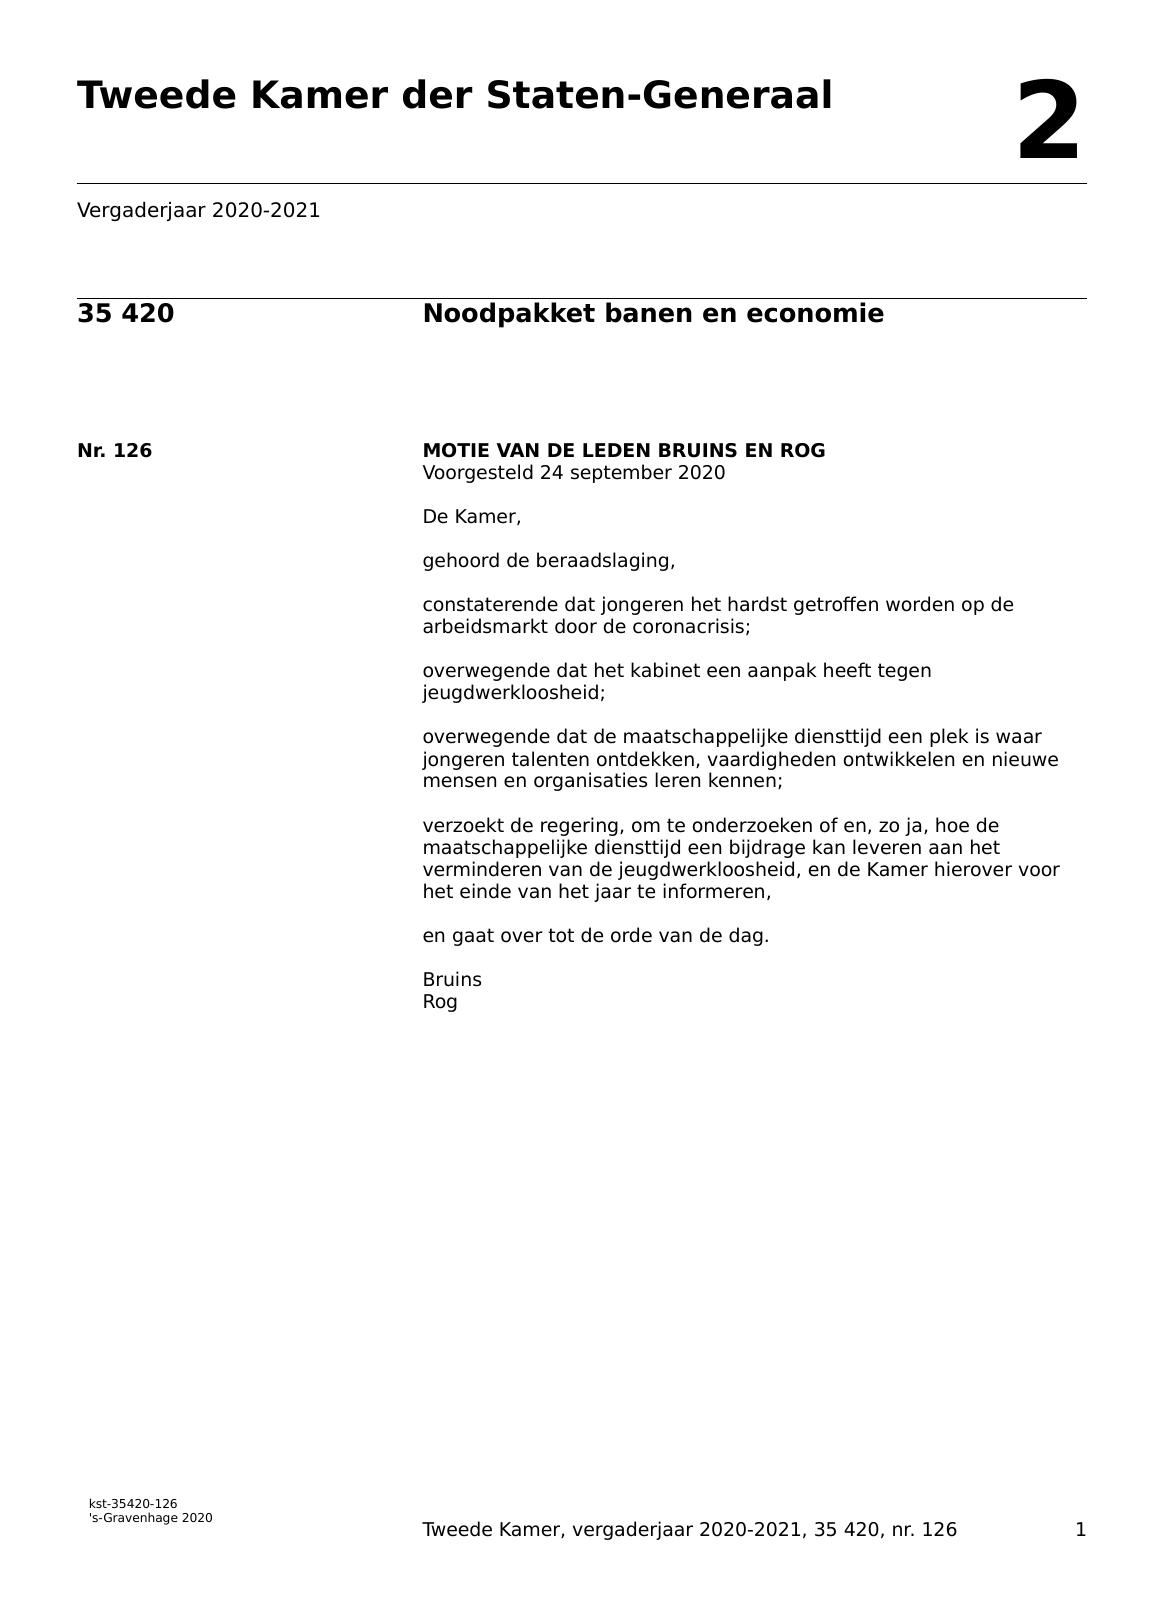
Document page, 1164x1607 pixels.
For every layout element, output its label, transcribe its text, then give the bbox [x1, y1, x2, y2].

text gehoord de beraadslaging, [422, 550, 1087, 572]
text 's-Gravenhage 2020 [88, 1511, 323, 1525]
table_header 2 [886, 59, 1087, 183]
text Rog [422, 991, 1087, 1013]
text De Kamer, [422, 506, 1087, 528]
text kst-35420-126 [88, 1497, 323, 1511]
text Voorgesteld 24 september 2020 [422, 462, 1087, 484]
text verzoekt de regering, om te onderzoeken of en, zo ja, hoe de maatschappelijke diensttijd een bijdrage kan leveren aan het verminderen van de jeugdwerkloosheid, en de Kamer hierover voor het einde van het jaar te informeren, [422, 814, 1087, 902]
text overwegende dat het kabinet een aanpak heeft tegen jeugdwerkloosheid; [422, 660, 1087, 704]
table_cell Vergaderjaar 2020-2021 [77, 184, 1087, 298]
text constaterende dat jongeren het hardst getroffen worden op de arbeidsmarkt door de coronacrisis; [422, 594, 1087, 638]
subtitle 35 420 Noodpakket banen en economie [77, 299, 1087, 329]
text overwegende dat de maatschappelijke diensttijd een plek is waar jongeren talenten ontdekken, vaardigheden ontwikkelen en nieuwe mensen en organisaties leren kennen; [422, 726, 1087, 792]
table_header Tweede Kamer der Staten-Generaal [77, 59, 886, 183]
subtitle Nr. 126 MOTIE VAN DE LEDEN BRUINS EN ROG [77, 440, 1087, 462]
text en gaat over tot de orde van de dag. [422, 925, 1087, 947]
text Bruins [422, 969, 1087, 991]
